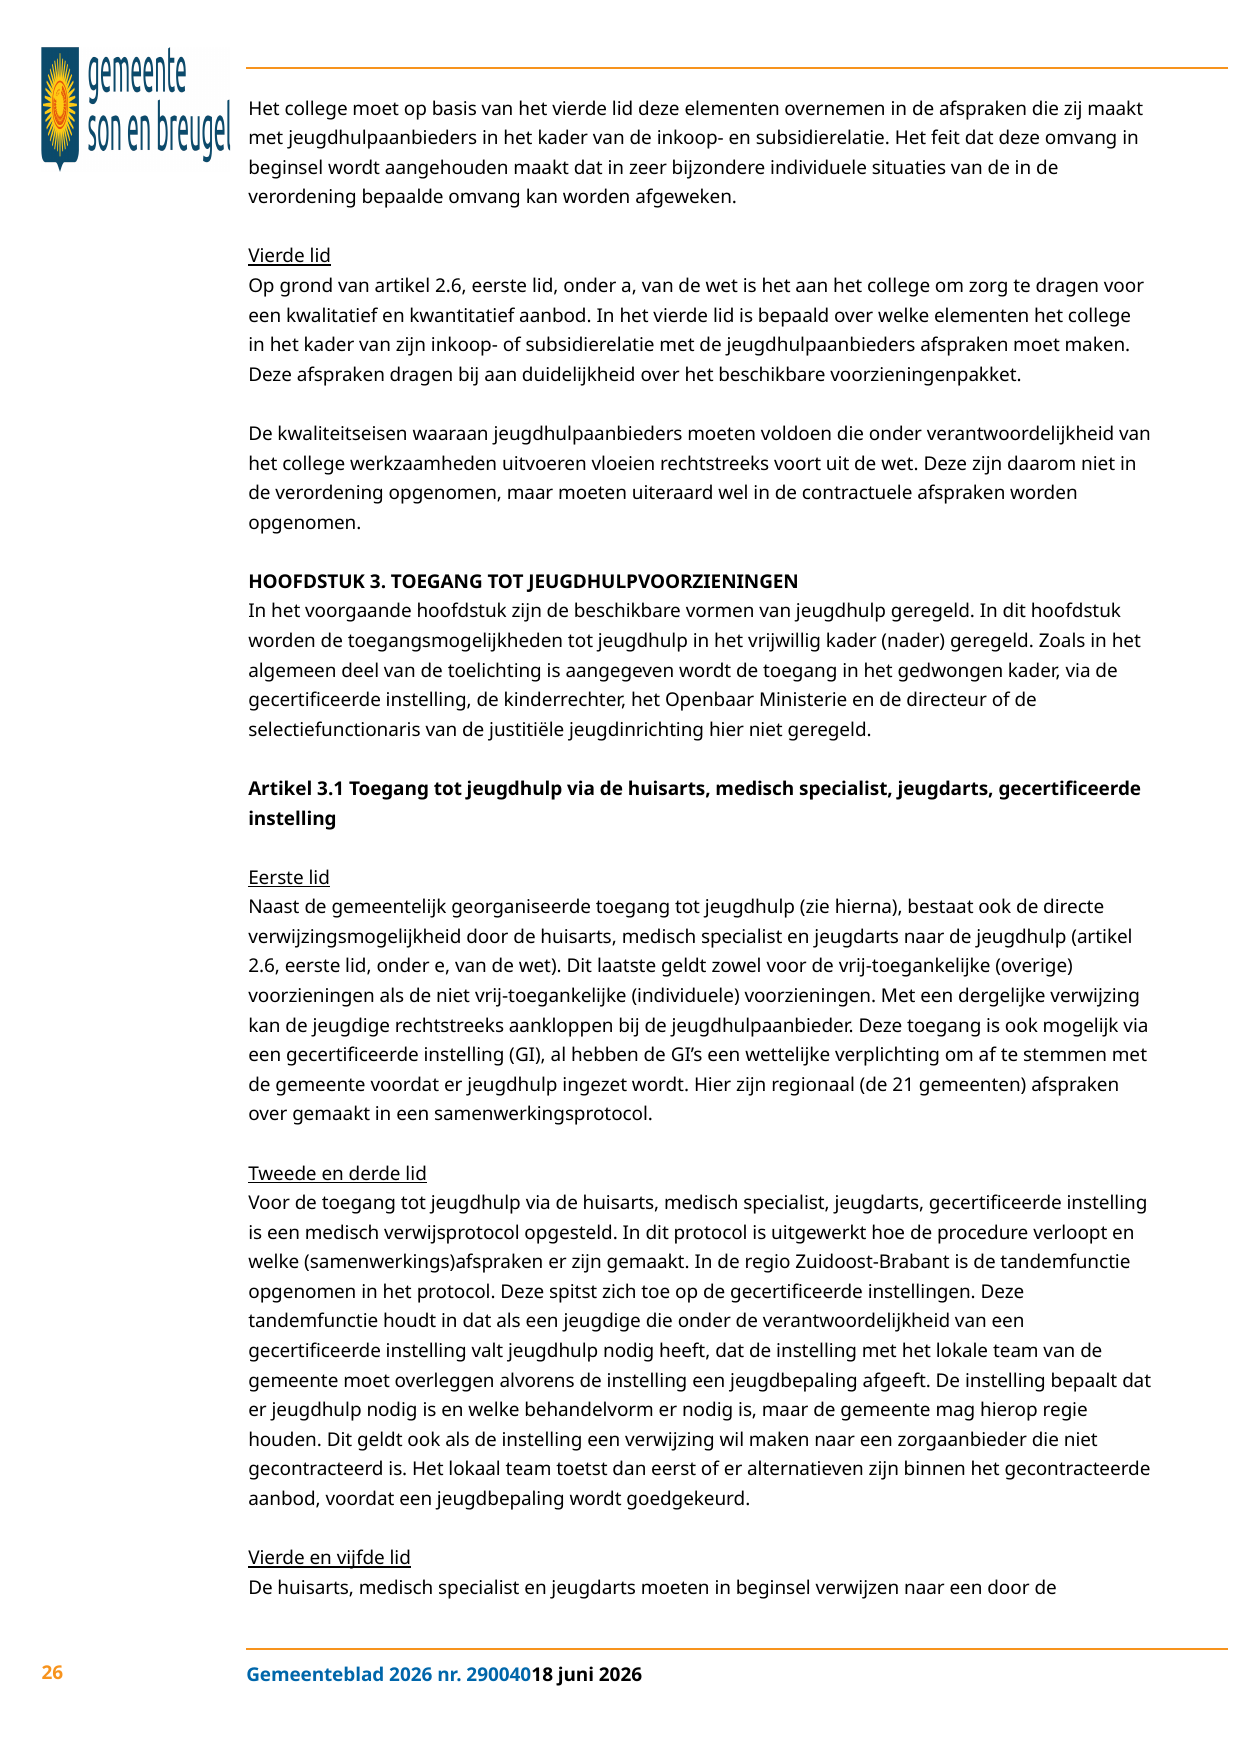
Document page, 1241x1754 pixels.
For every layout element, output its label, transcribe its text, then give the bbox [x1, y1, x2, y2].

text Het college moet op basis van het vierde lid deze elementen overnemen in de afspraken die zij maakt met jeugdhulpaanbieders in het kader van de inkoop- en subsidierelatie. Het feit dat deze omvang in beginsel wordt aangehouden maakt dat in zeer bijzondere individuele situaties van de in de verordening bepaalde omvang kan worden afgeweken. [248, 95, 1152, 209]
text Vierde en vijfde lid [248, 1544, 1152, 1570]
text De huisarts, medisch specialist en jeugdarts moeten in beginsel verwijzen naar een door de [248, 1574, 1152, 1600]
text In het voorgaande hoofdstuk zijn de beschikbare vormen van jeugdhulp geregeld. In dit hoofdstuk worden de toegangsmogelijkheden tot jeugdhulp in het vrijwillig kader (nader) geregeld. Zoals in het algemeen deel van de toelichting is aangegeven wordt de toegang in het gedwongen kader, via de gecertificeerde instelling, de kinderrechter, het Openbaar Ministerie en de directeur of de selectiefunctionaris van de justitiële jeugdinrichting hier niet geregeld. [248, 598, 1152, 742]
text Voor de toegang tot jeugdhulp via de huisarts, medisch specialist, jeugdarts, gecertificeerde instelling is een medisch verwijsprotocol opgesteld. In dit protocol is uitgewerkt hoe de procedure verloopt en welke (samenwerkings)afspraken er zijn gemaakt. In de regio Zuidoost-Brabant is de tandemfunctie opgenomen in het protocol. Deze spitst zich toe op de gecertificeerde instellingen. Deze tandemfunctie houdt in dat als een jeugdige die onder de verantwoordelijkheid van een gecertificeerde instelling valt jeugdhulp nodig heeft, dat de instelling met het lokale team van de gemeente moet overleggen alvorens de instelling een jeugdbepaling afgeeft. De instelling bepaalt dat er jeugdhulp nodig is en welke behandelvorm er nodig is, maar de gemeente mag hierop regie houden. Dit geldt ook als de instelling een verwijzing wil maken naar een zorgaanbieder die niet gecontracteerd is. Het lokaal team toetst dan eerst of er alternatieven zijn binnen het gecontracteerde aanbod, voordat een jeugdbepaling wordt goedgekeurd. [248, 1189, 1152, 1511]
text HOOFDSTUK 3. TOEGANG TOT JEUGDHULPVOORZIENINGEN [248, 568, 1152, 594]
picture [41, 47, 231, 172]
text Eerste lid [248, 864, 1152, 890]
text Vierde lid [248, 243, 1152, 268]
text Tweede en derde lid [248, 1160, 1152, 1186]
text Naast de gemeentelijk georganiseerde toegang tot jeugdhulp (zie hierna), bestaat ook de directe verwijzingsmogelijkheid door de huisarts, medisch specialist en jeugdarts naar de jeugdhulp (artikel 2.6, eerste lid, onder e, van de wet). Dit laatste geldt zowel voor de vrij-toegankelijke (overige) voorzieningen als de niet vrij-toegankelijke (individuele) voorzieningen. Met een dergelijke verwijzing kan de jeugdige rechtstreeks aankloppen bij de jeugdhulpaanbieder. Deze toegang is ook mogelijk via een gecertificeerde instelling (GI), al hebben de GI’s een wettelijke verplichting om af te stemmen met de gemeente voordat er jeugdhulp ingezet wordt. Hier zijn regionaal (de 21 gemeenten) afspraken over gemaakt in een samenwerkingsprotocol. [248, 893, 1152, 1126]
text Artikel 3.1 Toegang tot jeugdhulp via de huisarts, medisch specialist, jeugdarts, gecertificeerde instelling [248, 775, 1152, 831]
text Op grond van artikel 2.6, eerste lid, onder a, van de wet is het aan het college om zorg te dragen voor een kwalitatief en kwantitatief aanbod. In het vierde lid is bepaald over welke elementen het college in het kader van zijn inkoop- of subsidierelatie met de jeugdhulpaanbieders afspraken moet maken. Deze afspraken dragen bij aan duidelijkheid over het beschikbare voorzieningenpakket. [248, 272, 1152, 387]
text De kwaliteitseisen waaraan jeugdhulpaanbieders moeten voldoen die onder verantwoordelijkheid van het college werkzaamheden uitvoeren vloeien rechtstreeks voort uit de wet. Deze zijn daarom niet in de verordening opgenomen, maar moeten uiteraard wel in de contractuele afspraken worden opgenomen. [248, 420, 1152, 535]
